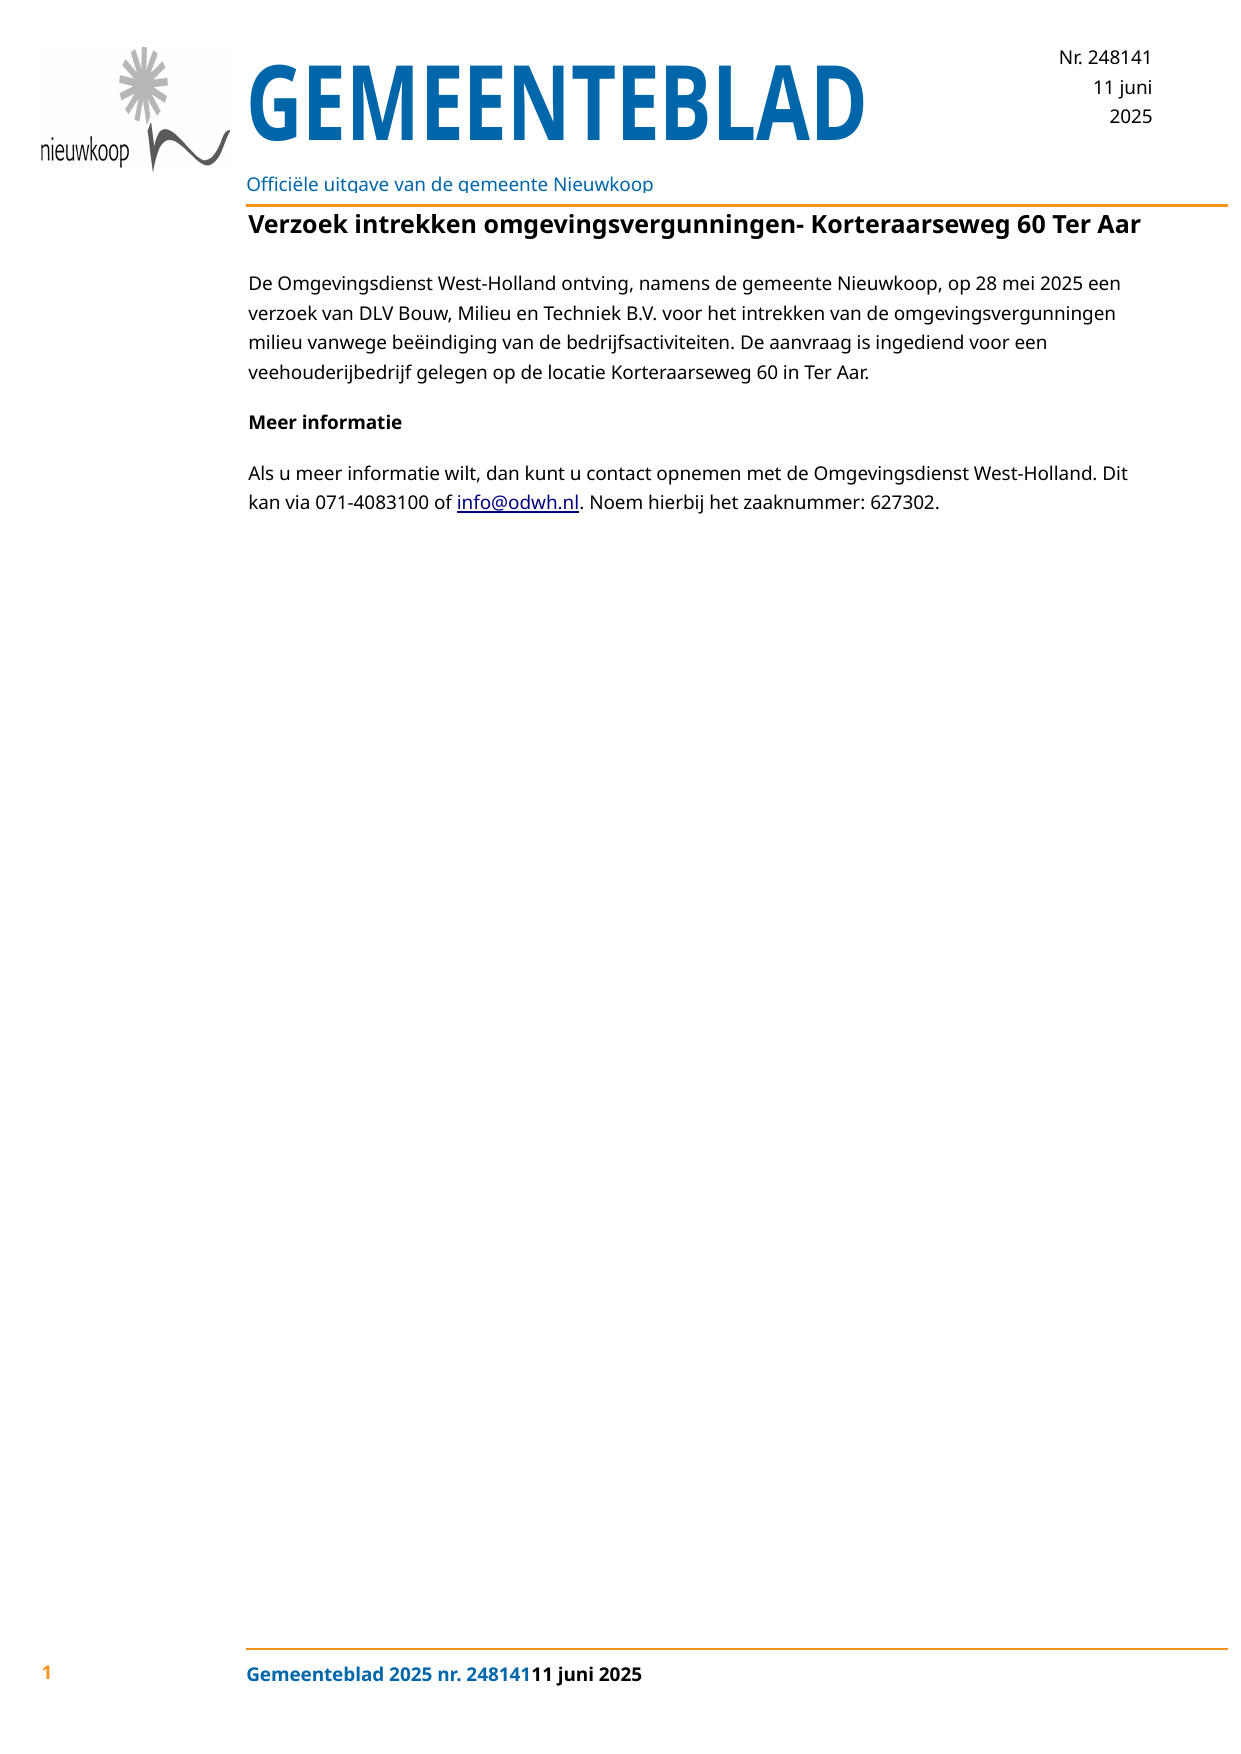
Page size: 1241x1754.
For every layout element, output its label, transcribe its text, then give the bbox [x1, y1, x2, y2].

text Verzoek intrekken omgevingsvergunningen- Korteraarseweg 60 Ter Aar [248, 207, 1152, 241]
text Als u meer informatie wilt, dan kunt u contact opnemen met de Omgevingsdienst West-Holland. Dit kan via 071-4083100 of info@odwh.nl. Noem hierbij het zaaknummer: 627302. [248, 460, 1152, 515]
text De Omgevingsdienst West-Holland ontving, namens de gemeente Nieuwkoop, op 28 mei 2025 een verzoek van DLV Bouw, Milieu en Techniek B.V. voor het intrekken van de omgevingsvergunningen milieu vanwege beëindiging van de bedrijfsactiviteiten. De aanvraag is ingediend voor een veehouderijbedrijf gelegen op de locatie Korteraarseweg 60 in Ter Aar. [248, 270, 1152, 385]
text Meer informatie [248, 409, 1152, 435]
picture [41, 47, 231, 172]
